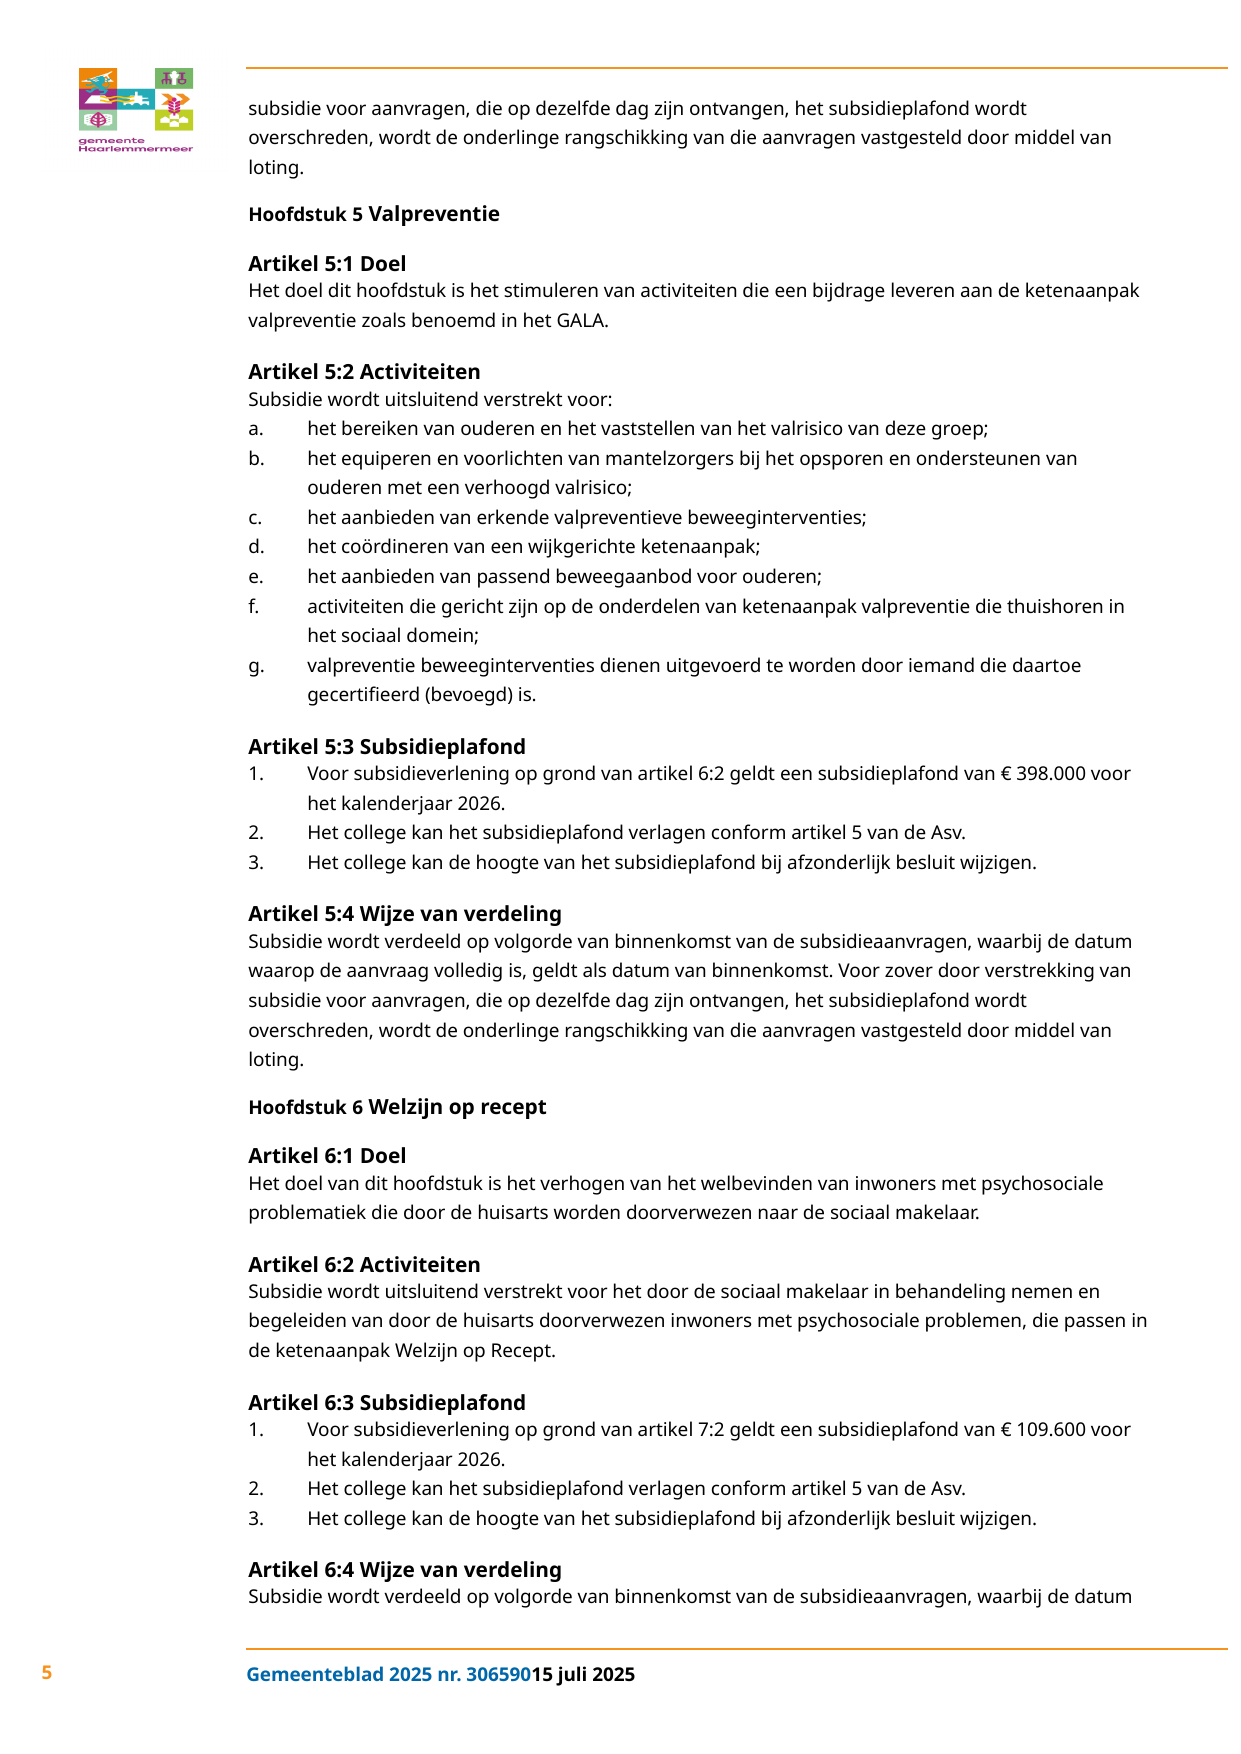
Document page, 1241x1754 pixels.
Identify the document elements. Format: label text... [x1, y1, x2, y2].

text Subsidie wordt uitsluitend verstrekt voor het door de sociaal makelaar in behandeling nemen en begeleiden van door de huisarts doorverwezen inwoners met psychosociale problemen, die passen in de ketenaanpak Welzijn op Recept. [248, 1278, 1152, 1363]
text Artikel 6:3 Subsidieplafond [248, 1388, 1152, 1416]
text Subsidie wordt verdeeld op volgorde van binnenkomst van de subsidieaanvragen, waarbij de datum waarop de aanvraag volledig is, geldt als datum van binnenkomst. Voor zover door verstrekking van subsidie voor aanvragen, die op dezelfde dag zijn ontvangen, het subsidieplafond wordt overschreden, wordt de onderlinge rangschikking van die aanvragen vastgesteld door middel van loting. [248, 928, 1152, 1072]
text Artikel 5:4 Wijze van verdeling [248, 899, 1152, 928]
text Subsidie wordt uitsluitend verstrekt voor: [248, 386, 1152, 411]
list Voor subsidieverlening op grond van artikel 6:2 geldt een subsidieplafond van € 398.000 voor het kalenderjaar 2026. [248, 760, 1152, 816]
list valpreventie beweeginterventies dienen uitgevoerd te worden door iemand die daartoe gecertifieerd (bevoegd) is. [248, 652, 1152, 707]
text Subsidie wordt verdeeld op volgorde van binnenkomst van de subsidieaanvragen, waarbij de datum [248, 1584, 1152, 1609]
text Het doel van dit hoofdstuk is het verhogen van het welbevinden van inwoners met psychosociale problematiek die door de huisarts worden doorverwezen naar de sociaal makelaar. [248, 1170, 1152, 1225]
list activiteiten die gericht zijn op de onderdelen van ketenaanpak valpreventie die thuishoren in het sociaal domein; [248, 593, 1152, 648]
text Het doel dit hoofdstuk is het stimuleren van activiteiten die een bijdrage leveren aan de ketenaanpak valpreventie zoals benoemd in het GALA. [248, 277, 1152, 333]
text Artikel 6:1 Doel [248, 1141, 1152, 1170]
text Artikel 5:2 Activiteiten [248, 357, 1152, 386]
text Artikel 6:4 Wijze van verdeling [248, 1555, 1152, 1584]
text Artikel 5:3 Subsidieplafond [248, 732, 1152, 760]
text Hoofdstuk 6 Welzijn op recept [248, 1092, 1152, 1120]
list het coördineren van een wijkgerichte ketenaanpak; [248, 534, 1152, 559]
text subsidie voor aanvragen, die op dezelfde dag zijn ontvangen, het subsidieplafond wordt overschreden, wordt de onderlinge rangschikking van die aanvragen vastgesteld door middel van loting. [248, 95, 1152, 180]
text Artikel 5:1 Doel [248, 249, 1152, 277]
list het aanbieden van passend beweegaanbod voor ouderen; [248, 563, 1152, 589]
list Het college kan het subsidieplafond verlagen conform artikel 5 van de Asv. [248, 1475, 1152, 1501]
list het equiperen en voorlichten van mantelzorgers bij het opsporen en ondersteunen van ouderen met een verhoogd valrisico; [248, 445, 1152, 500]
list Voor subsidieverlening op grond van artikel 7:2 geldt een subsidieplafond van € 109.600 voor het kalenderjaar 2026. [248, 1416, 1152, 1471]
picture [41, 47, 231, 172]
list Het college kan de hoogte van het subsidieplafond bij afzonderlijk besluit wijzigen. [248, 849, 1152, 875]
list het bereiken van ouderen en het vaststellen van het valrisico van deze groep; [248, 415, 1152, 441]
list Het college kan het subsidieplafond verlagen conform artikel 5 van de Asv. [248, 819, 1152, 845]
list Het college kan de hoogte van het subsidieplafond bij afzonderlijk besluit wijzigen. [248, 1505, 1152, 1531]
text Hoofdstuk 5 Valpreventie [248, 199, 1152, 228]
list het aanbieden van erkende valpreventieve beweeginterventies; [248, 504, 1152, 530]
text Artikel 6:2 Activiteiten [248, 1250, 1152, 1278]
